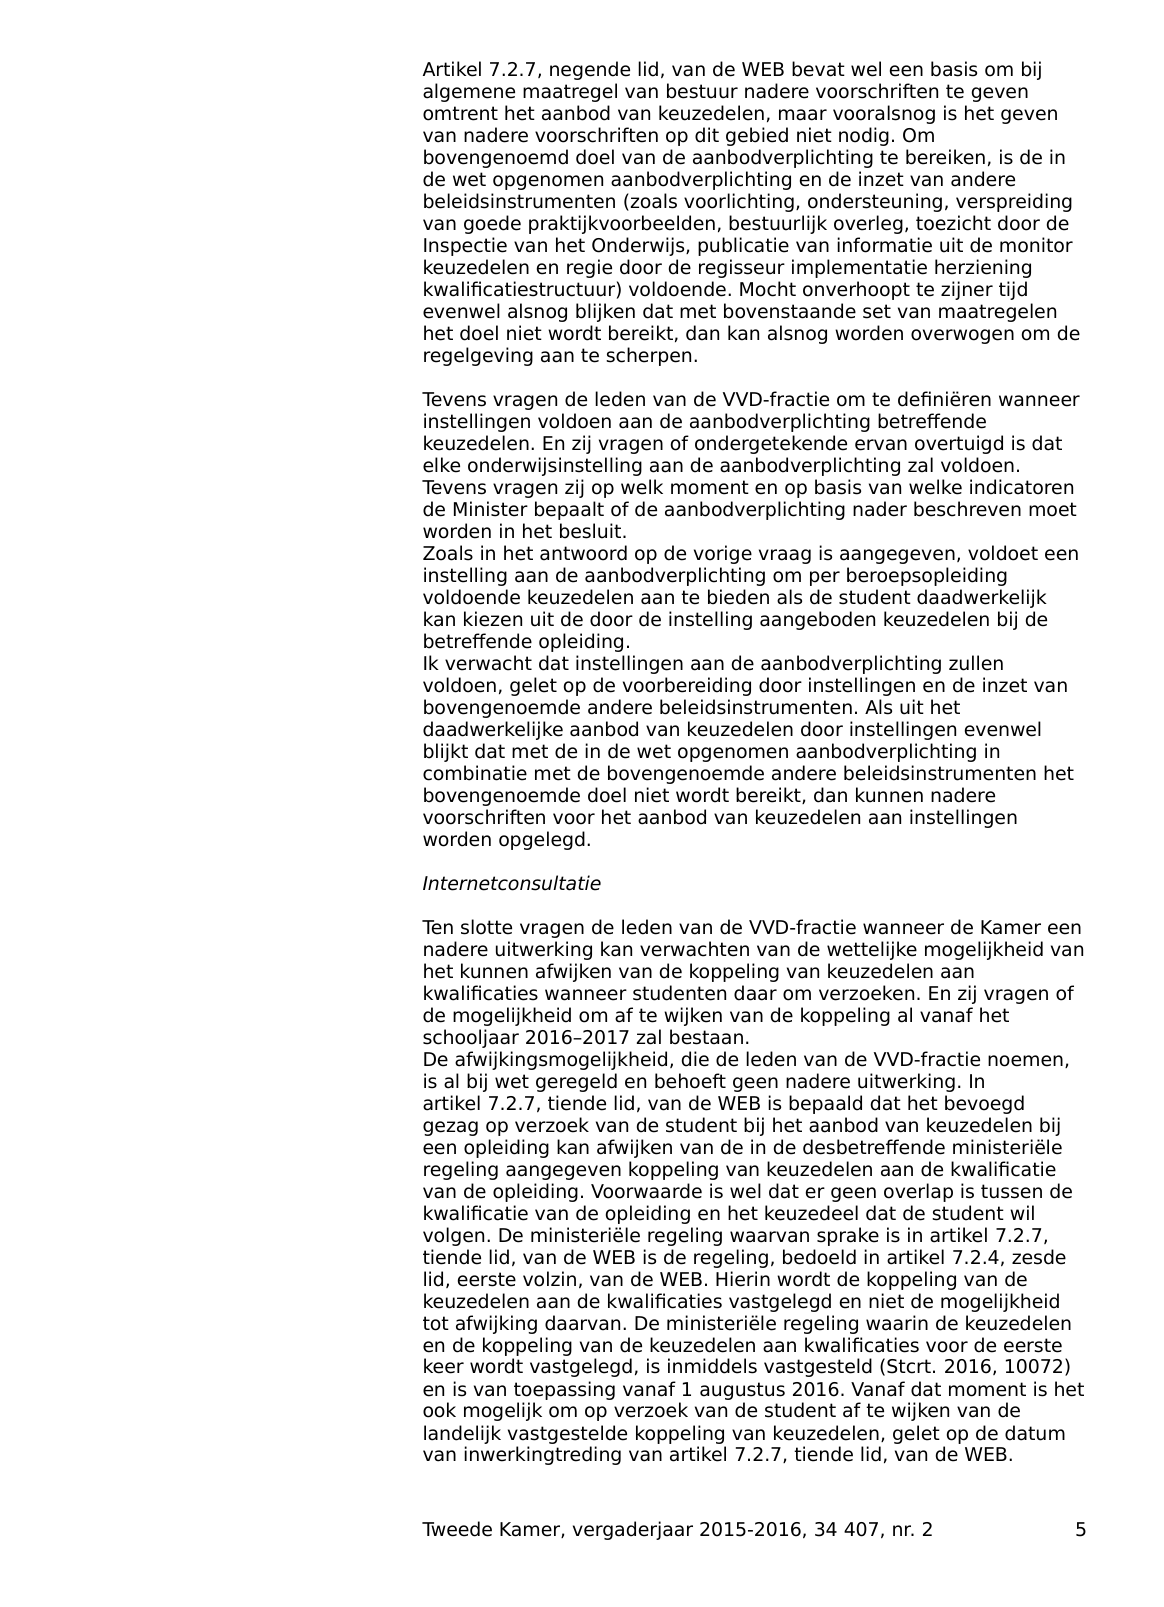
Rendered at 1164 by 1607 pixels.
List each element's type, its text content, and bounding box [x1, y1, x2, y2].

text De afwijkingsmogelijkheid, die de leden van de VVD-fractie noemen, is al bij wet geregeld en behoeft geen nadere uitwerking. In artikel 7.2.7, tiende lid, van de WEB is bepaald dat het bevoegd gezag op verzoek van de student bij het aanbod van keuzedelen bij een opleiding kan afwijken van de in de desbetreffende ministeriële regeling aangegeven koppeling van keuzedelen aan de kwalificatie van de opleiding. Voorwaarde is wel dat er geen overlap is tussen de kwalificatie van de opleiding en het keuzedeel dat de student wil volgen. De ministeriële regeling waarvan sprake is in artikel 7.2.7, tiende lid, van de WEB is de regeling, bedoeld in artikel 7.2.4, zesde lid, eerste volzin, van de WEB. Hierin wordt de koppeling van de keuzedelen aan de kwalificaties vastgelegd en niet de mogelijkheid tot afwijking daarvan. De ministeriële regeling waarin de keuzedelen en de koppeling van de keuzedelen aan kwalificaties voor de eerste keer wordt vastgelegd, is inmiddels vastgesteld (Stcrt. 2016, 10072) en is van toepassing vanaf 1 augustus 2016. Vanaf dat moment is het ook mogelijk om op verzoek van de student af te wijken van de landelijk vastgestelde koppeling van keuzedelen, gelet op de datum van inwerkingtreding van artikel 7.2.7, tiende lid, van de WEB. [422, 1049, 1087, 1466]
text Ik verwacht dat instellingen aan de aanbodverplichting zullen voldoen, gelet op de voorbereiding door instellingen en de inzet van bovengenoemde andere beleidsinstrumenten. Als uit het daadwerkelijke aanbod van keuzedelen door instellingen evenwel blijkt dat met de in de wet opgenomen aanbodverplichting in combinatie met de bovengenoemde andere beleidsinstrumenten het bovengenoemde doel niet wordt bereikt, dan kunnen nadere voorschriften voor het aanbod van keuzedelen aan instellingen worden opgelegd. [422, 653, 1087, 851]
text Artikel 7.2.7, negende lid, van de WEB bevat wel een basis om bij algemene maatregel van bestuur nadere voorschriften te geven omtrent het aanbod van keuzedelen, maar vooralsnog is het geven van nadere voorschriften op dit gebied niet nodig. Om bovengenoemd doel van de aanbodverplichting te bereiken, is de in de wet opgenomen aanbodverplichting en de inzet van andere beleidsinstrumenten (zoals voorlichting, ondersteuning, verspreiding van goede praktijkvoorbeelden, bestuurlijk overleg, toezicht door de Inspectie van het Onderwijs, publicatie van informatie uit de monitor keuzedelen en regie door de regisseur implementatie herziening kwalificatiestructuur) voldoende. Mocht onverhoopt te zijner tijd evenwel alsnog blijken dat met bovenstaande set van maatregelen het doel niet wordt bereikt, dan kan alsnog worden overwogen om de regelgeving aan te scherpen. [422, 59, 1087, 367]
text Zoals in het antwoord op de vorige vraag is aangegeven, voldoet een instelling aan de aanbodverplichting om per beroepsopleiding voldoende keuzedelen aan te bieden als de student daadwerkelijk kan kiezen uit de door de instelling aangeboden keuzedelen bij de betreffende opleiding. [422, 543, 1087, 653]
text Ten slotte vragen de leden van de VVD-fractie wanneer de Kamer een nadere uitwerking kan verwachten van de wettelijke mogelijkheid van het kunnen afwijken van de koppeling van keuzedelen aan kwalificaties wanneer studenten daar om verzoeken. En zij vragen of de mogelijkheid om af te wijken van de koppeling al vanaf het schooljaar 2016–2017 zal bestaan. [422, 917, 1087, 1049]
text Tevens vragen de leden van de VVD-fractie om te definiëren wanneer instellingen voldoen aan de aanbodverplichting betreffende keuzedelen. En zij vragen of ondergetekende ervan overtuigd is dat elke onderwijsinstelling aan de aanbodverplichting zal voldoen. Tevens vragen zij op welk moment en op basis van welke indicatoren de Minister bepaalt of de aanbodverplichting nader beschreven moet worden in het besluit. [422, 389, 1087, 543]
subtitle Internetconsultatie [422, 873, 1087, 895]
